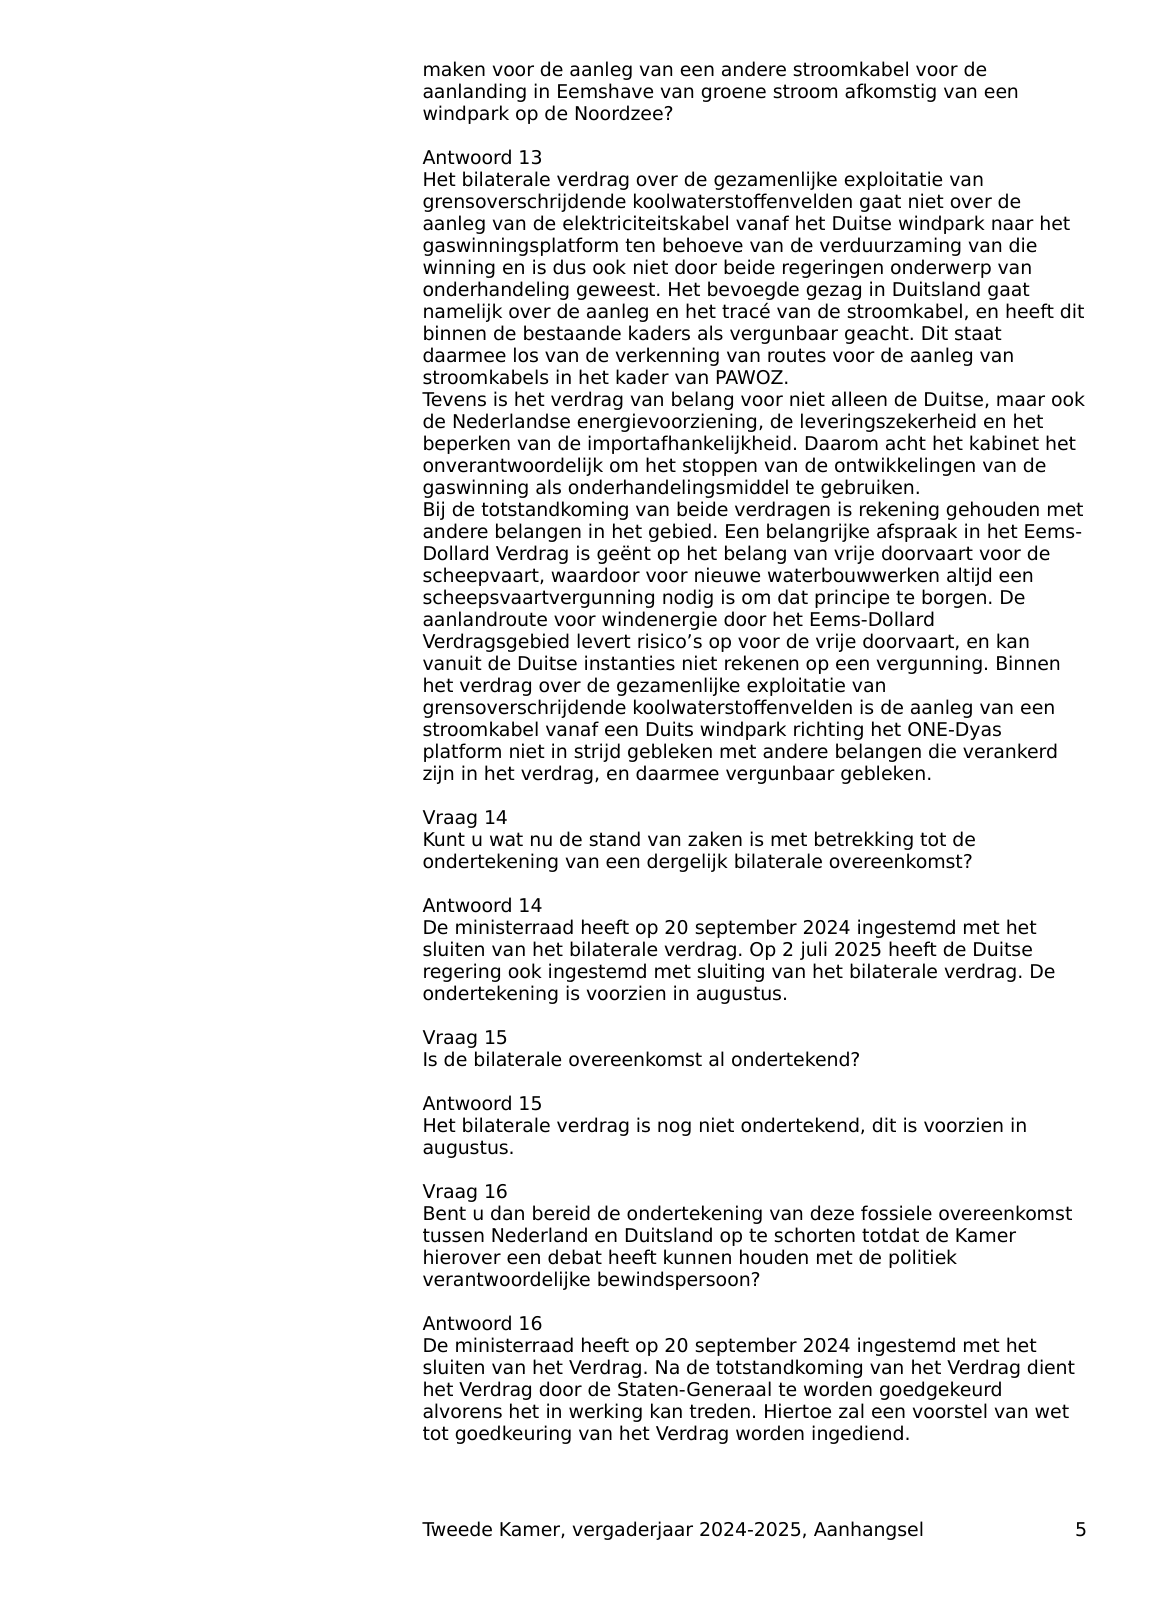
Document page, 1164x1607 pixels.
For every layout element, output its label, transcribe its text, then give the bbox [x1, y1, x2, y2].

text Antwoord 14 [422, 895, 1087, 917]
text Vraag 14 [422, 807, 1087, 829]
text Het bilaterale verdrag is nog niet ondertekend, dit is voorzien in augustus. [422, 1115, 1087, 1159]
text maken voor de aanleg van een andere stroomkabel voor de aanlanding in Eemshave van groene stroom afkomstig van een windpark op de Noordzee? [422, 59, 1087, 125]
text De ministerraad heeft op 20 september 2024 ingestemd met het sluiten van het Verdrag. Na de totstandkoming van het Verdrag dient het Verdrag door de Staten-Generaal te worden goedgekeurd alvorens het in werking kan treden. Hiertoe zal een voorstel van wet tot goedkeuring van het Verdrag worden ingediend. [422, 1335, 1087, 1445]
text Antwoord 13 [422, 147, 1087, 169]
text Antwoord 15 [422, 1093, 1087, 1115]
text Kunt u wat nu de stand van zaken is met betrekking tot de ondertekening van een dergelijk bilaterale overeenkomst? [422, 829, 1087, 873]
text De ministerraad heeft op 20 september 2024 ingestemd met het sluiten van het bilaterale verdrag. Op 2 juli 2025 heeft de Duitse regering ook ingestemd met sluiting van het bilaterale verdrag. De ondertekening is voorzien in augustus. [422, 917, 1087, 1005]
text Is de bilaterale overeenkomst al ondertekend? [422, 1049, 1087, 1071]
text Vraag 16 [422, 1181, 1087, 1203]
text Tevens is het verdrag van belang voor niet alleen de Duitse, maar ook de Nederlandse energievoorziening, de leveringszekerheid en het beperken van de importafhankelijkheid. Daarom acht het kabinet het onverantwoordelijk om het stoppen van de ontwikkelingen van de gaswinning als onderhandelingsmiddel te gebruiken. [422, 389, 1087, 499]
text Het bilaterale verdrag over de gezamenlijke exploitatie van grensoverschrijdende koolwaterstoffenvelden gaat niet over de aanleg van de elektriciteitskabel vanaf het Duitse windpark naar het gaswinningsplatform ten behoeve van de verduurzaming van die winning en is dus ook niet door beide regeringen onderwerp van onderhandeling geweest. Het bevoegde gezag in Duitsland gaat namelijk over de aanleg en het tracé van de stroomkabel, en heeft dit binnen de bestaande kaders als vergunbaar geacht. Dit staat daarmee los van de verkenning van routes voor de aanleg van stroomkabels in het kader van PAWOZ. [422, 169, 1087, 389]
text Bij de totstandkoming van beide verdragen is rekening gehouden met andere belangen in het gebied. Een belangrijke afspraak in het Eems-Dollard Verdrag is geënt op het belang van vrije doorvaart voor de scheepvaart, waardoor voor nieuwe waterbouwwerken altijd een scheepsvaartvergunning nodig is om dat principe te borgen. De aanlandroute voor windenergie door het Eems-Dollard Verdragsgebied levert risico’s op voor de vrije doorvaart, en kan vanuit de Duitse instanties niet rekenen op een vergunning. Binnen het verdrag over de gezamenlijke exploitatie van grensoverschrijdende koolwaterstoffenvelden is de aanleg van een stroomkabel vanaf een Duits windpark richting het ONE-Dyas platform niet in strijd gebleken met andere belangen die verankerd zijn in het verdrag, en daarmee vergunbaar gebleken. [422, 499, 1087, 784]
text Vraag 15 [422, 1027, 1087, 1049]
text Antwoord 16 [422, 1313, 1087, 1335]
text Bent u dan bereid de ondertekening van deze fossiele overeenkomst tussen Nederland en Duitsland op te schorten totdat de Kamer hierover een debat heeft kunnen houden met de politiek verantwoordelijke bewindspersoon? [422, 1203, 1087, 1291]
